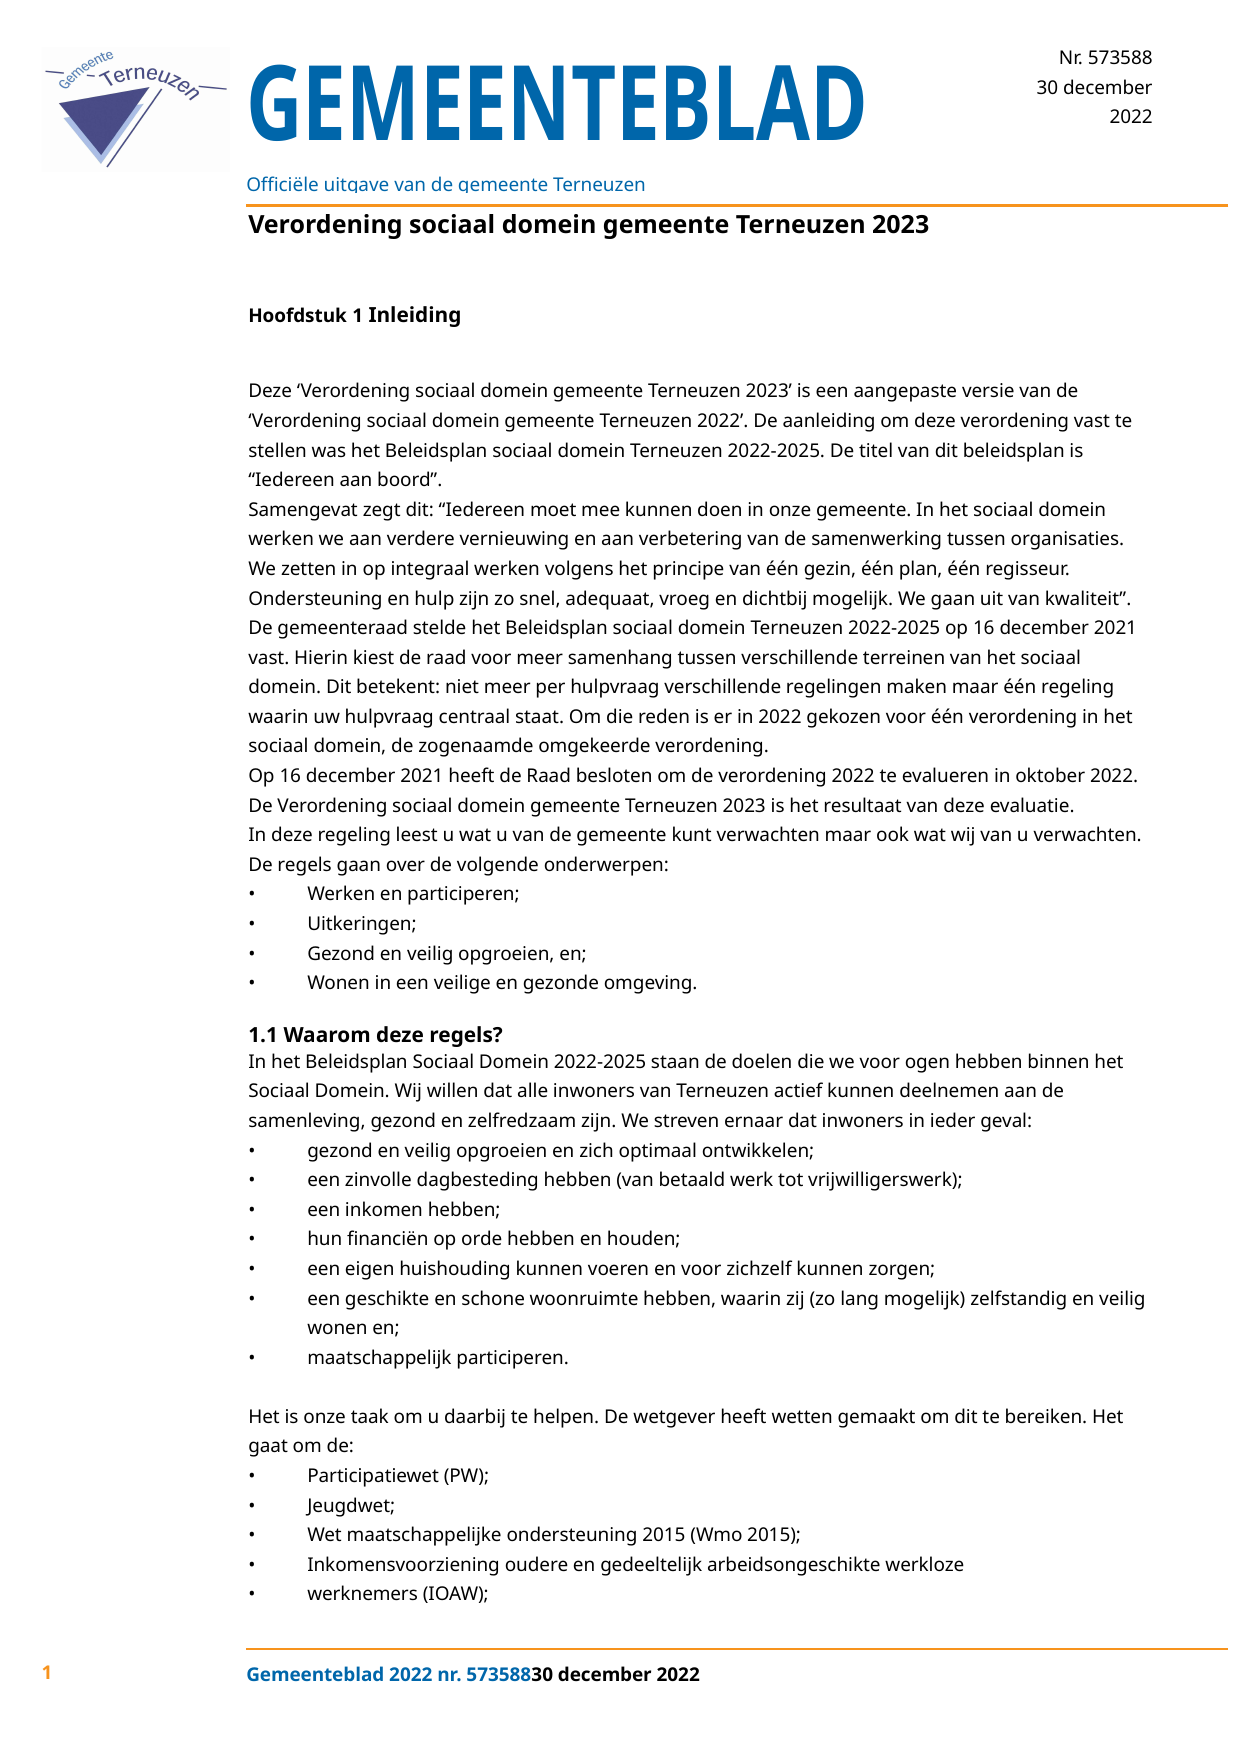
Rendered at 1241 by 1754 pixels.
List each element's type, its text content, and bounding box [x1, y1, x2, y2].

list maatschappelijk participeren. [248, 1344, 1152, 1370]
list Uitkeringen; [248, 910, 1152, 936]
text In deze regeling leest u wat u van de gemeente kunt verwachten maar ook wat wij van u verwachten. [248, 821, 1152, 847]
list gezond en veilig opgroeien en zich optimaal ontwikkelen; [248, 1137, 1152, 1163]
text Samengevat zegt dit: “Iedereen moet mee kunnen doen in onze gemeente. In het sociaal domein werken we aan verdere vernieuwing en aan verbetering van de samenwerking tussen organisaties. We zetten in op integraal werken volgens het principe van één gezin, één plan, één regisseur. Ondersteuning en hulp zijn zo snel, adequaat, vroeg en dichtbij mogelijk. We gaan uit van kwaliteit”. [248, 496, 1152, 610]
list een geschikte en schone woonruimte hebben, waarin zij (zo lang mogelijk) zelfstandig en veilig wonen en; [248, 1285, 1152, 1340]
list Gezond en veilig opgroeien, en; [248, 940, 1152, 965]
list hun financiën op orde hebben en houden; [248, 1226, 1152, 1251]
text Verordening sociaal domein gemeente Terneuzen 2023 [248, 207, 1152, 241]
text De gemeenteraad stelde het Beleidsplan sociaal domein Terneuzen 2022-2025 op 16 december 2021 vast. Hierin kiest de raad voor meer samenhang tussen verschillende terreinen van het sociaal domein. Dit betekent: niet meer per hulpvraag verschillende regelingen maken maar één regeling waarin uw hulpvraag centraal staat. Om die reden is er in 2022 gekozen voor één verordening in het sociaal domein, de zogenaamde omgekeerde verordening. [248, 614, 1152, 758]
text Het is onze taak om u daarbij te helpen. De wetgever heeft wetten gemaakt om dit te bereiken. Het gaat om de: [248, 1403, 1152, 1458]
list Wet maatschappelijke ondersteuning 2015 (Wmo 2015); [248, 1521, 1152, 1547]
list Werken en participeren; [248, 881, 1152, 906]
list Inkomensvoorziening oudere en gedeeltelijk arbeidsongeschikte werkloze [248, 1551, 1152, 1577]
text In het Beleidsplan Sociaal Domein 2022-2025 staan de doelen die we voor ogen hebben binnen het Sociaal Domein. Wij willen dat alle inwoners van Terneuzen actief kunnen deelnemen aan de samenleving, gezond en zelfredzaam zijn. We streven ernaar dat inwoners in ieder geval: [248, 1048, 1152, 1133]
list een zinvolle dagbesteding hebben (van betaald werk tot vrijwilligerswerk); [248, 1166, 1152, 1192]
picture [41, 47, 231, 172]
list werknemers (IOAW); [248, 1581, 1152, 1606]
text Hoofdstuk 1 Inleiding [248, 300, 1152, 328]
list Wonen in een veilige en gezonde omgeving. [248, 969, 1152, 995]
text Op 16 december 2021 heeft de Raad besloten om de verordening 2022 te evalueren in oktober 2022. De Verordening sociaal domein gemeente Terneuzen 2023 is het resultaat van deze evaluatie. [248, 762, 1152, 817]
list Participatiewet (PW); [248, 1462, 1152, 1488]
list een inkomen hebben; [248, 1196, 1152, 1222]
text 1.1 Waarom deze regels? [248, 1020, 1152, 1048]
list een eigen huishouding kunnen voeren en voor zichzelf kunnen zorgen; [248, 1255, 1152, 1281]
list Jeugdwet; [248, 1492, 1152, 1518]
text De regels gaan over de volgende onderwerpen: [248, 851, 1152, 877]
text Deze ‘Verordening sociaal domein gemeente Terneuzen 2023’ is een aangepaste versie van de ‘Verordening sociaal domein gemeente Terneuzen 2022’. De aanleiding om deze verordening vast te stellen was het Beleidsplan sociaal domein Terneuzen 2022-2025. De titel van dit beleidsplan is “Iedereen aan boord”. [248, 378, 1152, 492]
